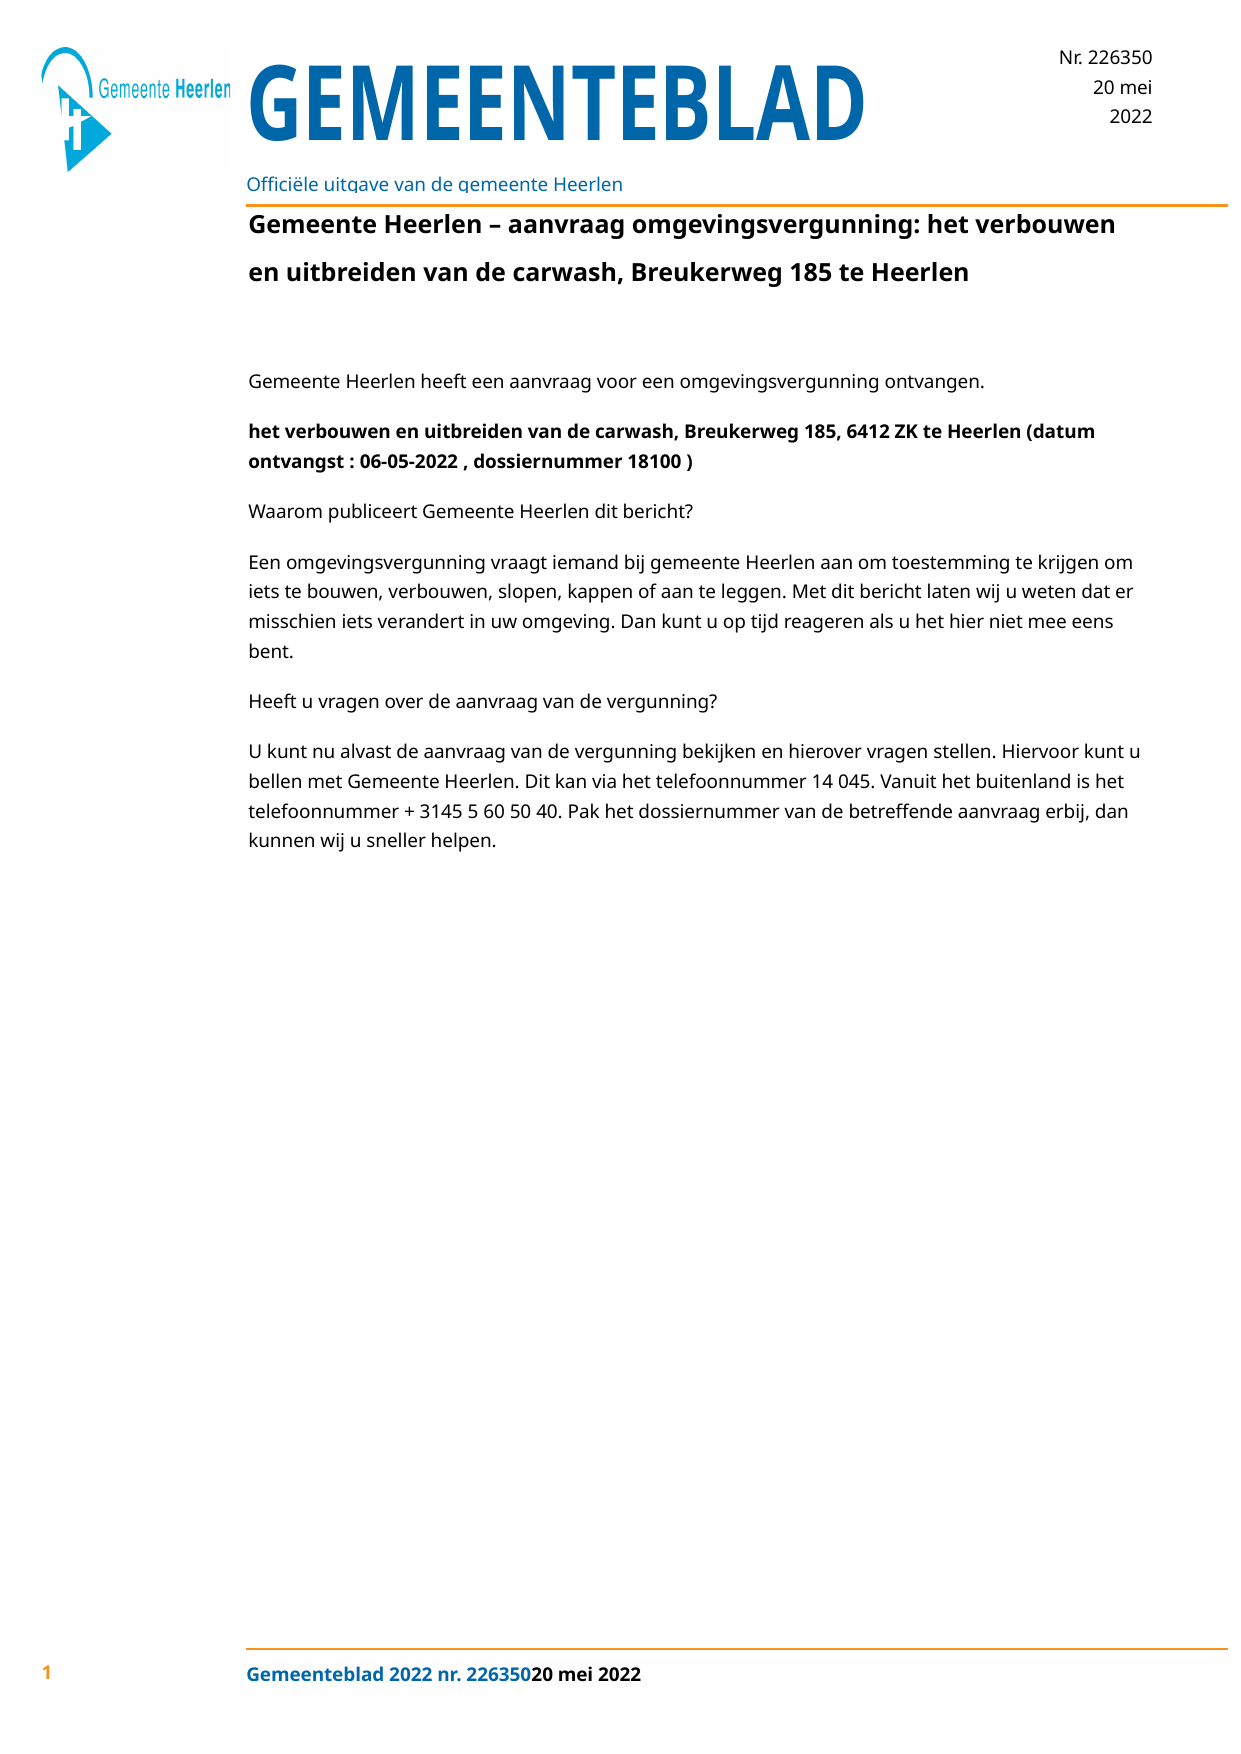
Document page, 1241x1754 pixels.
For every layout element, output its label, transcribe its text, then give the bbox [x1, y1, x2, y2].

text U kunt nu alvast de aanvraag van de vergunning bekijken en hierover vragen stellen. Hiervoor kunt u bellen met Gemeente Heerlen. Dit kan via het telefoonnummer 14 045. Vanuit het buitenland is het telefoonnummer + 3145 5 60 50 40. Pak het dossiernummer van de betreffende aanvraag erbij, dan kunnen wij u sneller helpen. [248, 739, 1152, 853]
text het verbouwen en uitbreiden van de carwash, Breukerweg 185, 6412 ZK te Heerlen (datum ontvangst : 06-05-2022 , dossiernummer 18100 ) [248, 419, 1152, 474]
text Een omgevingsvergunning vraagt iemand bij gemeente Heerlen aan om toestemming te krijgen om iets te bouwen, verbouwen, slopen, kappen of aan te leggen. Met dit bericht laten wij u weten dat er misschien iets verandert in uw omgeving. Dan kunt u op tijd reageren als u het hier niet mee eens bent. [248, 549, 1152, 664]
picture [41, 47, 59, 70]
text Gemeente Heerlen heeft een aanvraag voor een omgevingsvergunning ontvangen. [248, 368, 1152, 394]
text Heeft u vragen over de aanvraag van de vergunning? [248, 688, 1152, 714]
text Waarom publiceert Gemeente Heerlen dit bericht? [248, 499, 1152, 524]
text Gemeente Heerlen – aanvraag omgevingsvergunning: het verbouwen en uitbreiden van de carwash, Breukerweg 185 te Heerlen [248, 207, 1152, 288]
picture [41, 47, 231, 172]
